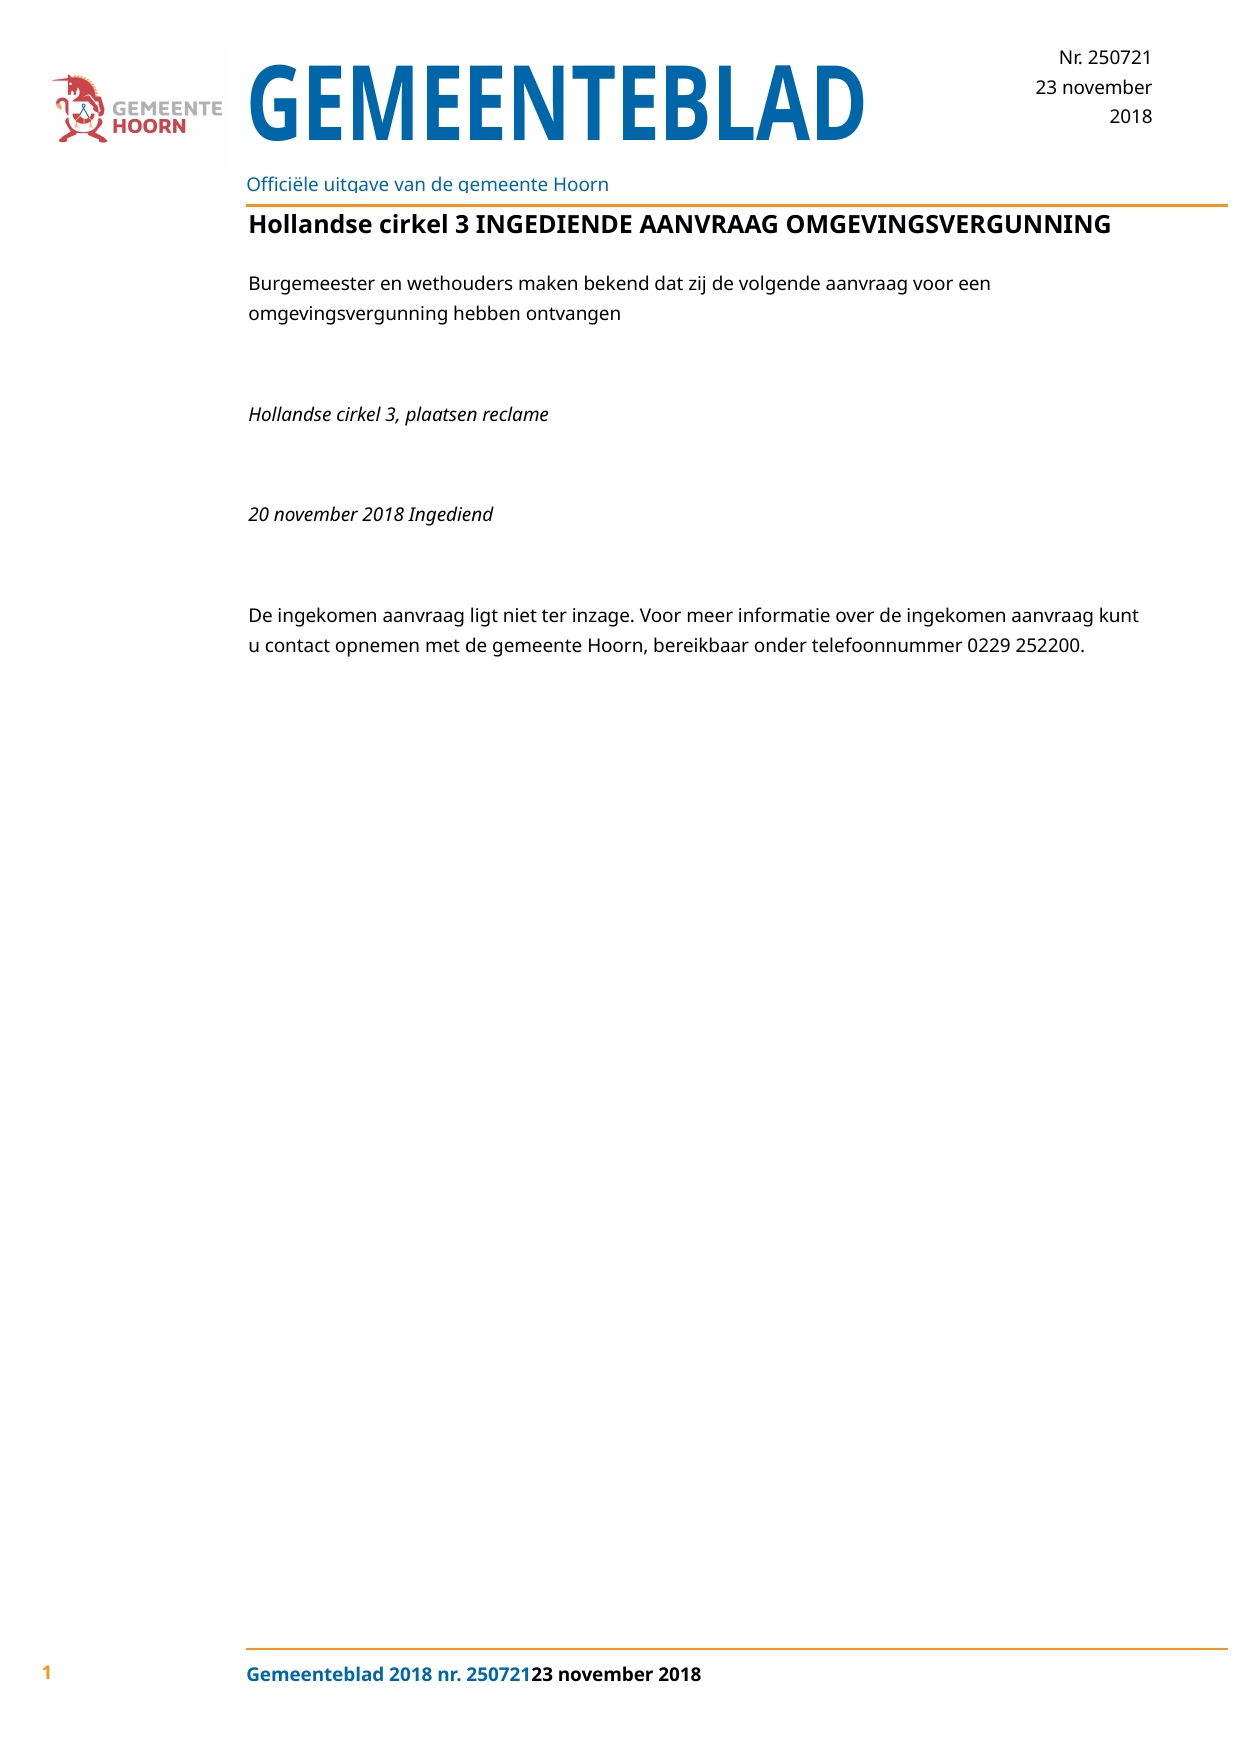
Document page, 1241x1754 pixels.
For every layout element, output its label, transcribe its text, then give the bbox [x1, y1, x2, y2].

text Burgemeester en wethouders maken bekend dat zij de volgende aanvraag voor een omgevingsvergunning hebben ontvangen [248, 270, 1152, 326]
text De ingekomen aanvraag ligt niet ter inzage. Voor meer informatie over de ingekomen aanvraag kunt u contact opnemen met de gemeente Hoorn, bereikbaar onder telefoonnummer 0229 252200. [248, 602, 1152, 658]
text Hollandse cirkel 3 INGEDIENDE AANVRAAG OMGEVINGSVERGUNNING [248, 207, 1152, 241]
text 20 november 2018 Ingediend [248, 502, 1152, 527]
text Hollandse cirkel 3, plaatsen reclame [248, 401, 1152, 426]
picture [41, 47, 231, 172]
